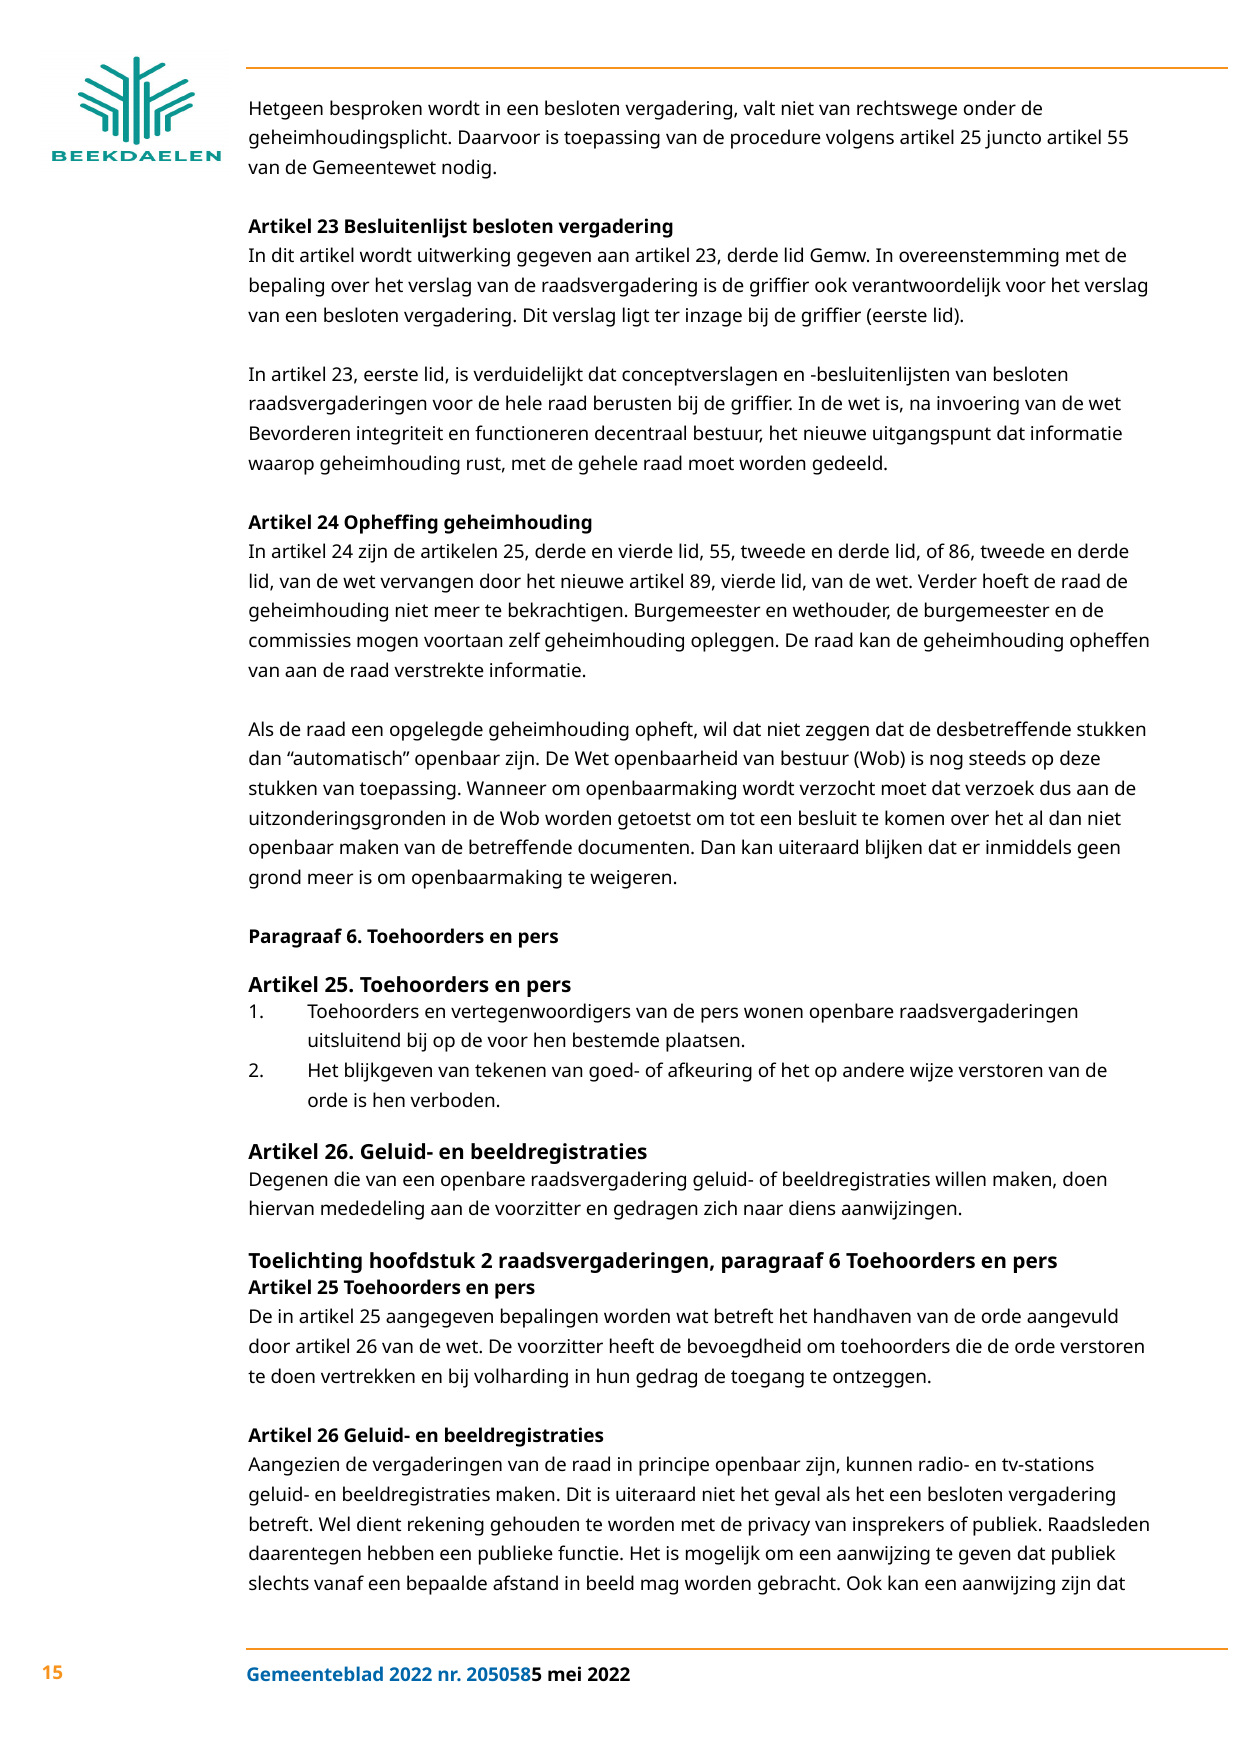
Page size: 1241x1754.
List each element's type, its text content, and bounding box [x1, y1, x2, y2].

text Artikel 26. Geluid- en beeldregistraties [248, 1137, 1152, 1166]
text In dit artikel wordt uitwerking gegeven aan artikel 23, derde lid Gemw. In overeenstemming met de bepaling over het verslag van de raadsvergadering is de griffier ook verantwoordelijk voor het verslag van een besloten vergadering. Dit verslag ligt ter inzage bij de griffier (eerste lid). [248, 243, 1152, 328]
list Toehoorders en vertegenwoordigers van de pers wonen openbare raadsvergaderingen uitsluitend bij op de voor hen bestemde plaatsen. [248, 998, 1152, 1053]
text Artikel 24 Opheffing geheimhouding [248, 509, 1152, 535]
text Toelichting hoofdstuk 2 raadsvergaderingen, paragraaf 6 Toehoorders en pers [248, 1246, 1152, 1274]
text Artikel 26 Geluid- en beeldregistraties [248, 1422, 1152, 1448]
text Hetgeen besproken wordt in een besloten vergadering, valt niet van rechtswege onder de geheimhoudingsplicht. Daarvoor is toepassing van de procedure volgens artikel 25 juncto artikel 55 van de Gemeentewet nodig. [248, 95, 1152, 180]
list Het blijkgeven van tekenen van goed- of afkeuring of het op andere wijze verstoren van de orde is hen verboden. [248, 1057, 1152, 1113]
text Artikel 25 Toehoorders en pers [248, 1274, 1152, 1300]
text Als de raad een opgelegde geheimhouding opheft, wil dat niet zeggen dat de desbetreffende stukken dan “automatisch” openbaar zijn. De Wet openbaarheid van bestuur (Wob) is nog steeds op deze stukken van toepassing. Wanneer om openbaarmaking wordt verzocht moet dat verzoek dus aan de uitzonderingsgronden in de Wob worden getoetst om tot een besluit te komen over het al dan niet openbaar maken van de betreffende documenten. Dan kan uiteraard blijken dat er inmiddels geen grond meer is om openbaarmaking te weigeren. [248, 716, 1152, 890]
text Artikel 23 Besluitenlijst besloten vergadering [248, 213, 1152, 239]
picture [41, 47, 231, 172]
text Degenen die van een openbare raadsvergadering geluid- of beeldregistraties willen maken, doen hiervan mededeling aan de voorzitter en gedragen zich naar diens aanwijzingen. [248, 1166, 1152, 1221]
text In artikel 23, eerste lid, is verduidelijkt dat conceptverslagen en -besluitenlijsten van besloten raadsvergaderingen voor de hele raad berusten bij de griffier. In de wet is, na invoering van de wet Bevorderen integriteit en functioneren decentraal bestuur, het nieuwe uitgangspunt dat informatie waarop geheimhouding rust, met de gehele raad moet worden gedeeld. [248, 361, 1152, 476]
text In artikel 24 zijn de artikelen 25, derde en vierde lid, 55, tweede en derde lid, of 86, tweede en derde lid, van de wet vervangen door het nieuwe artikel 89, vierde lid, van de wet. Verder hoeft de raad de geheimhouding niet meer te bekrachtigen. Burgemeester en wethouder, de burgemeester en de commissies mogen voortaan zelf geheimhouding opleggen. De raad kan de geheimhouding opheffen van aan de raad verstrekte informatie. [248, 538, 1152, 683]
text Aangezien de vergaderingen van de raad in principe openbaar zijn, kunnen radio- en tv-stations geluid- en beeldregistraties maken. Dit is uiteraard niet het geval als het een besloten vergadering betreft. Wel dient rekening gehouden te worden met de privacy van insprekers of publiek. Raadsleden daarentegen hebben een publieke functie. Het is mogelijk om een aanwijzing te geven dat publiek slechts vanaf een bepaalde afstand in beeld mag worden gebracht. Ook kan een aanwijzing zijn dat [248, 1452, 1152, 1596]
text Artikel 25. Toehoorders en pers [248, 970, 1152, 998]
text Paragraaf 6. Toehoorders en pers [248, 923, 1152, 949]
text De in artikel 25 aangegeven bepalingen worden wat betreft het handhaven van de orde aangevuld door artikel 26 van de wet. De voorzitter heeft de bevoegdheid om toehoorders die de orde verstoren te doen vertrekken en bij volharding in hun gedrag de toegang te ontzeggen. [248, 1304, 1152, 1389]
